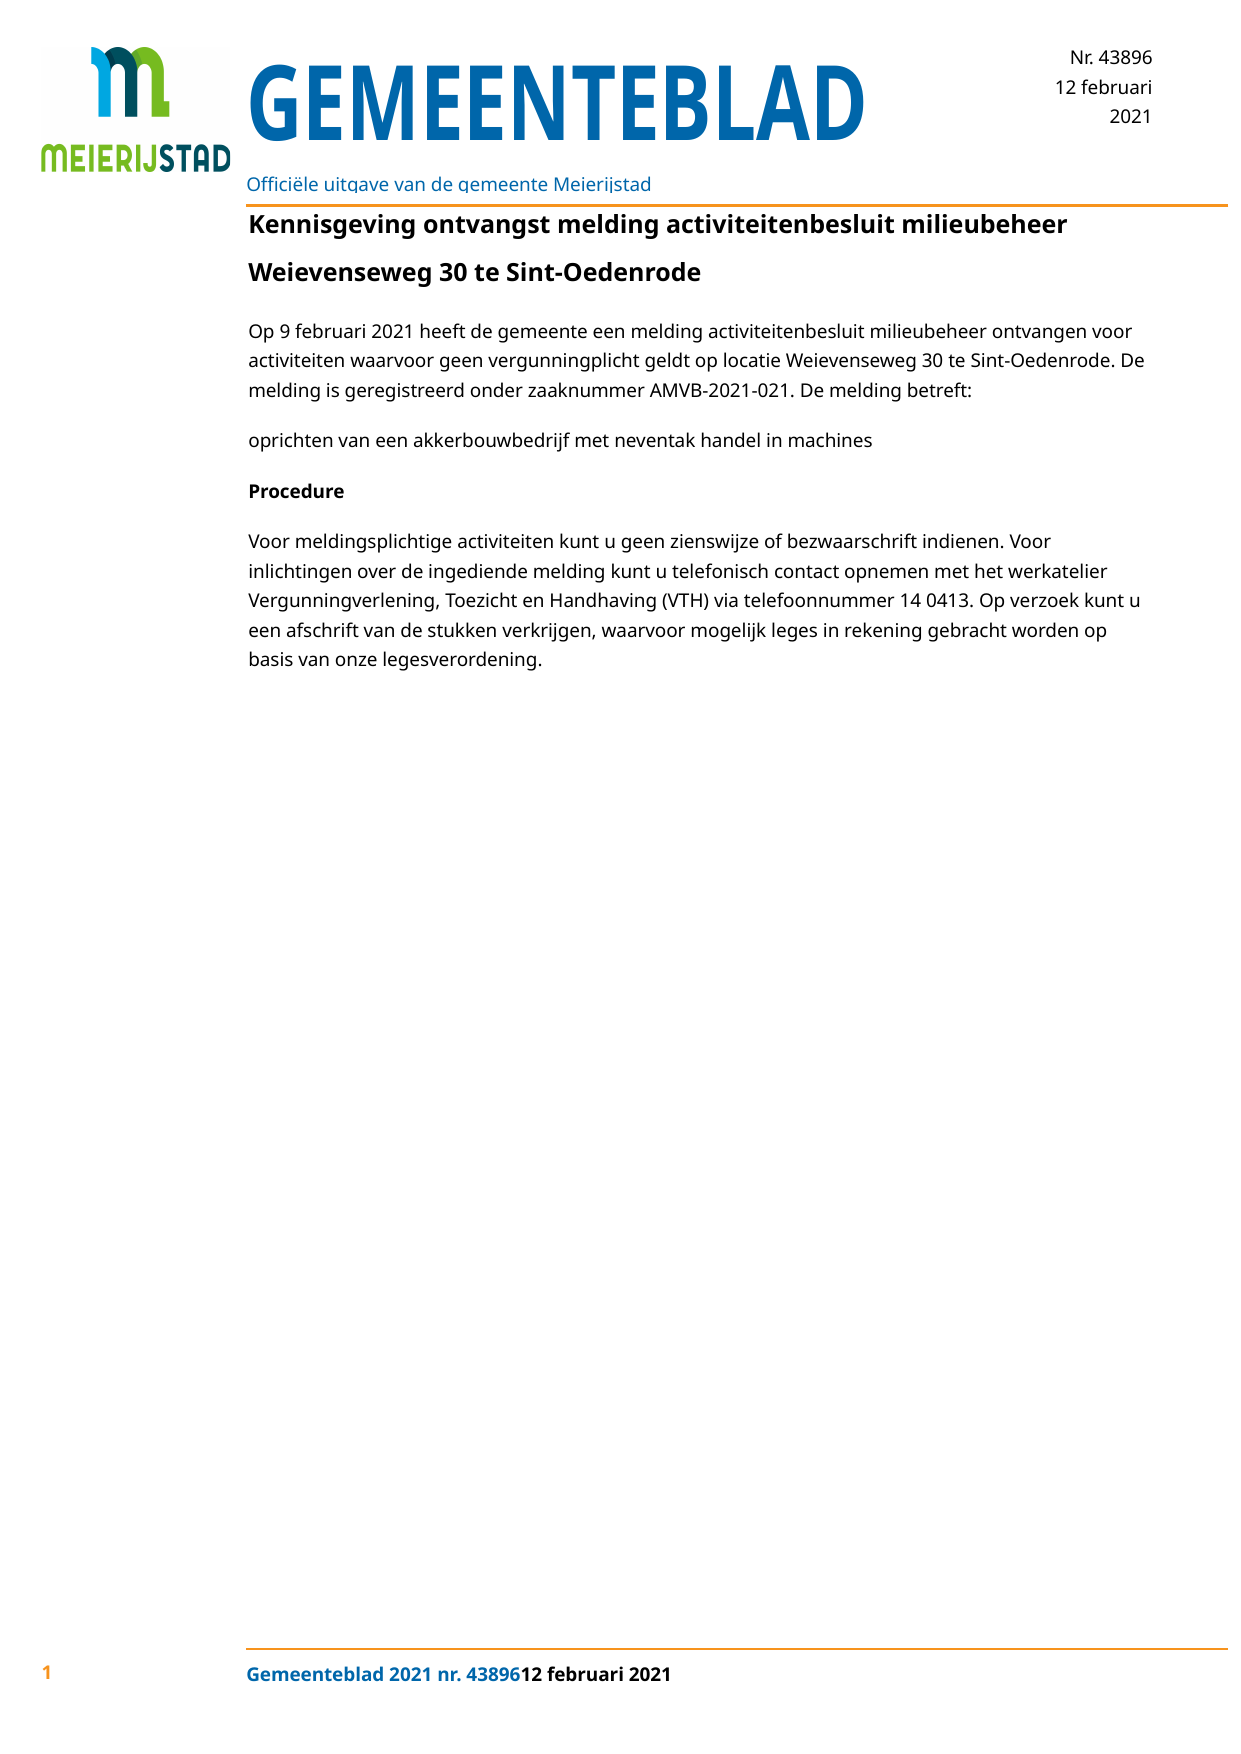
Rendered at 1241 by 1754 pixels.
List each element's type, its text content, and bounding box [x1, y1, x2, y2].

picture [41, 47, 231, 172]
text Voor meldingsplichtige activiteiten kunt u geen zienswijze of bezwaarschrift indienen. Voor inlichtingen over de ingediende melding kunt u telefonisch contact opnemen met het werkatelier Vergunningverlening, Toezicht en Handhaving (VTH) via telefoonnummer 14 0413. Op verzoek kunt u een afschrift van de stukken verkrijgen, waarvoor mogelijk leges in rekening gebracht worden op basis van onze legesverordening. [248, 528, 1152, 672]
text Kennisgeving ontvangst melding activiteitenbesluit milieubeheer Weievenseweg 30 te Sint-Oedenrode [248, 207, 1152, 288]
text Op 9 februari 2021 heeft de gemeente een melding activiteitenbesluit milieubeheer ontvangen voor activiteiten waarvoor geen vergunningplicht geldt op locatie Weievenseweg 30 te Sint-Oedenrode. De melding is geregistreerd onder zaaknummer AMVB-2021-021. De melding betreft: [248, 318, 1152, 403]
text Procedure [248, 478, 1152, 504]
text oprichten van een akkerbouwbedrijf met neventak handel in machines [248, 427, 1152, 453]
